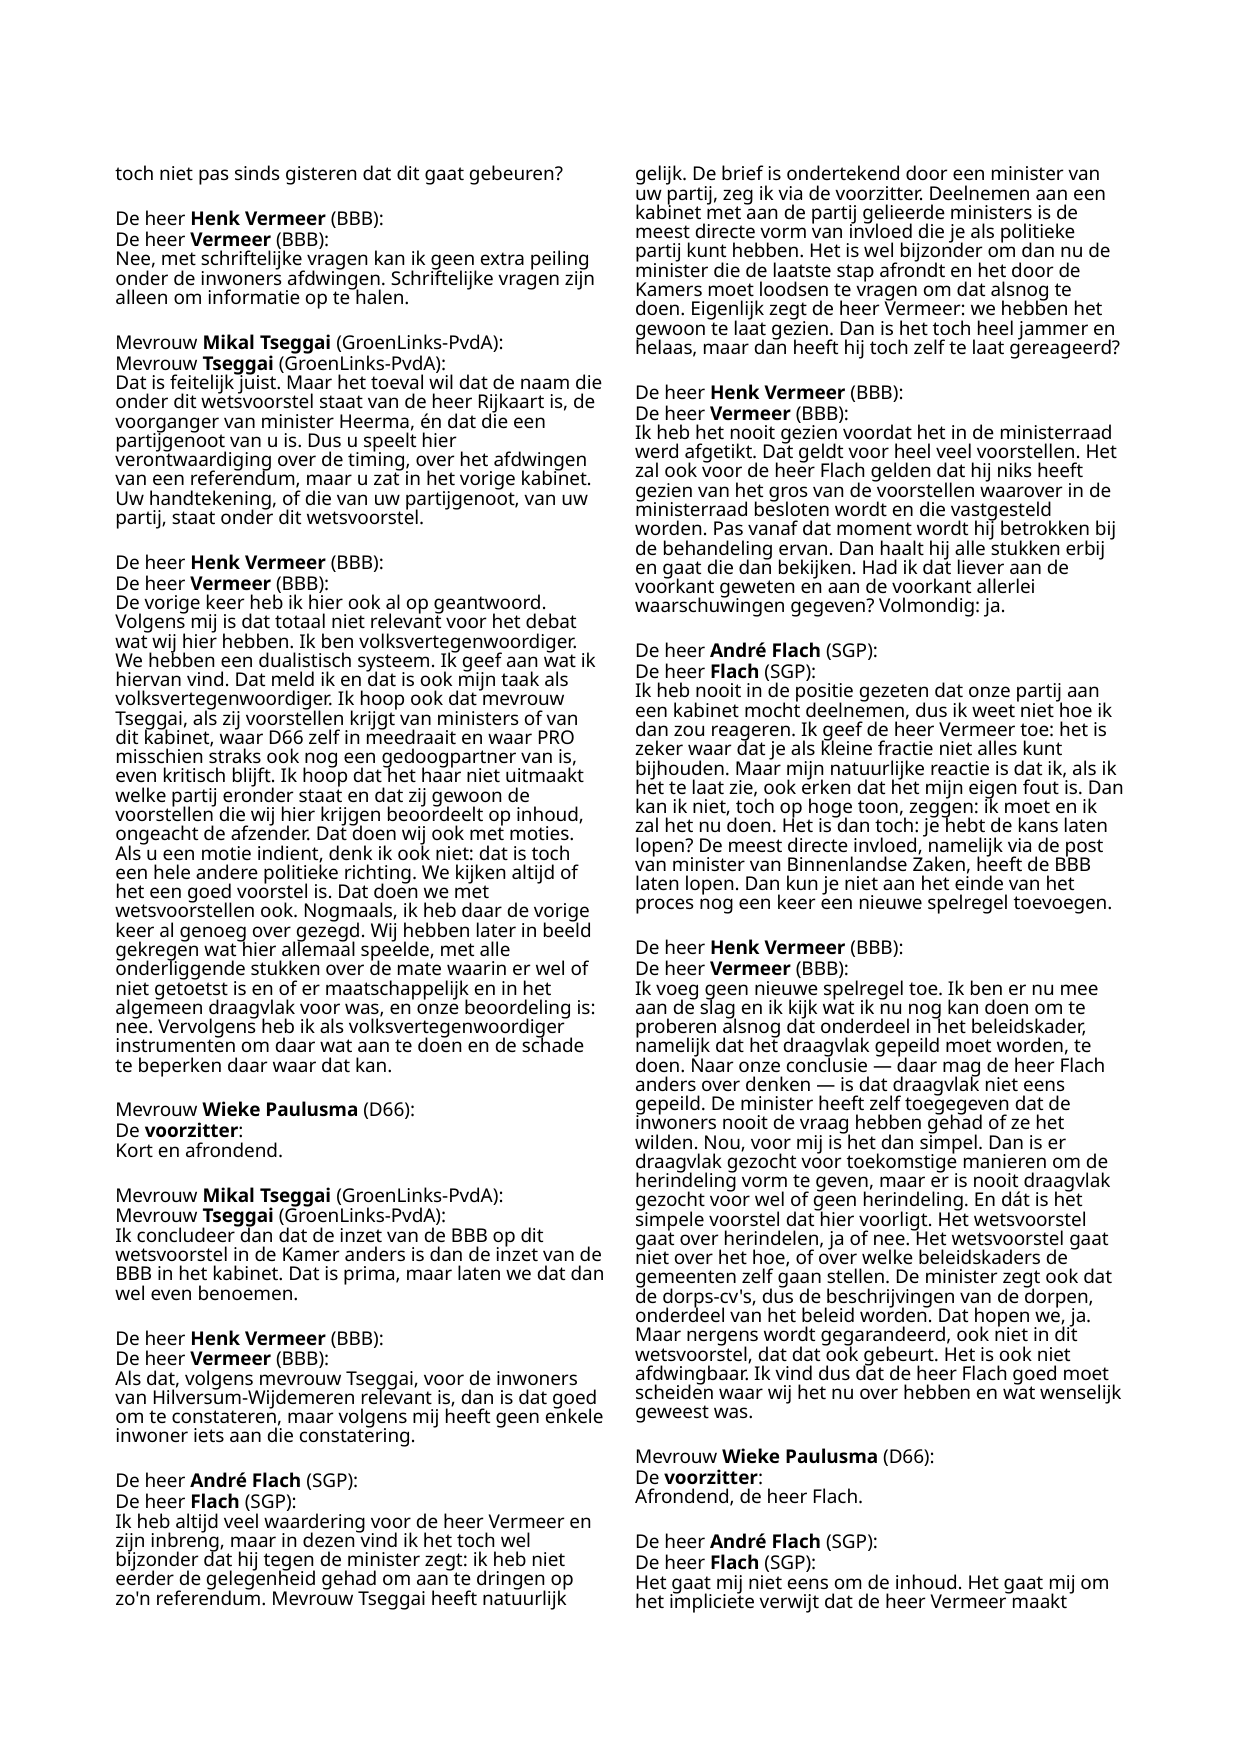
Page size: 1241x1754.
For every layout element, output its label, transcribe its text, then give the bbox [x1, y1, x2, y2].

text De heer Vermeer (BBB): [115, 231, 605, 250]
text De heer Henk Vermeer (BBB): [115, 549, 605, 575]
text Mevrouw Wieke Paulusma (D66): [635, 1443, 1125, 1469]
text Mevrouw Tseggai (GroenLinks-PvdA): [115, 1207, 605, 1227]
text De heer André Flach (SGP): [635, 1529, 1125, 1554]
text Ik voeg geen nieuwe spelregel toe. Ik ben er nu mee aan de slag en ik kijk wat ik nu nog kan doen om te proberen alsnog dat onderdeel in het beleidskader, namelijk dat het draagvlak gepeild moet worden, te doen. Naar onze conclusie — daar mag de heer Flach anders over denken — is dat draagvlak niet eens gepeild. De minister heeft zelf toegegeven dat de inwoners nooit de vraag hebben gehad of ze het wilden. Nou, voor mij is het dan simpel. Dan is er draagvlak gezocht voor toekomstige manieren om de herindeling vorm te geven, maar er is nooit draagvlak gezocht voor wel of geen herindeling. En dát is het simpele voorstel dat hier voorligt. Het wetsvoorstel gaat over herindelen, ja of nee. Het wetsvoorstel gaat niet over het hoe, of over welke beleidskaders de gemeenten zelf gaan stellen. De minister zegt ook dat de dorps-cv's, dus de beschrijvingen van de dorpen, onderdeel van het beleid worden. Dat hopen we, ja. Maar nergens wordt gegarandeerd, ook niet in dit wetsvoorstel, dat dat ook gebeurt. Het is ook niet afdwingbaar. Ik vind dus dat de heer Flach goed moet scheiden waar wij het nu over hebben en wat wenselijk geweest was. [635, 979, 1125, 1423]
text Mevrouw Mikal Tseggai (GroenLinks-PvdA): [115, 1182, 605, 1207]
text De vorige keer heb ik hier ook al op geantwoord. Volgens mij is dat totaal niet relevant voor het debat wat wij hier hebben. Ik ben volksvertegenwoordiger. We hebben een dualistisch systeem. Ik geef aan wat ik hiervan vind. Dat meld ik en dat is ook mijn taak als volksvertegenwoordiger. Ik hoop ook dat mevrouw Tseggai, als zij voorstellen krijgt van ministers of van dit kabinet, waar D66 zelf in meedraait en waar PRO misschien straks ook nog een gedoogpartner van is, even kritisch blijft. Ik hoop dat het haar niet uitmaakt welke partij eronder staat en dat zij gewoon de voorstellen die wij hier krijgen beoordeelt op inhoud, ongeacht de afzender. Dat doen wij ook met moties. Als u een motie indient, denk ik ook niet: dat is toch een hele andere politieke richting. We kijken altijd of het een goed voorstel is. Dat doen we met wetsvoorstellen ook. Nogmaals, ik heb daar de vorige keer al genoeg over gezegd. Wij hebben later in beeld gekregen wat hier allemaal speelde, met alle onderliggende stukken over de mate waarin er wel of niet getoetst is en of er maatschappelijk en in het algemeen draagvlak voor was, en onze beoordeling is: nee. Vervolgens heb ik als volksvertegenwoordiger instrumenten om daar wat aan te doen en de schade te beperken daar waar dat kan. [115, 594, 605, 1076]
text De heer Henk Vermeer (BBB): [635, 379, 1125, 404]
text De heer Vermeer (BBB): [635, 960, 1125, 979]
text Ik heb altijd veel waardering voor de heer Vermeer en zijn inbreng, maar in dezen vind ik het toch wel bijzonder dat hij tegen de minister zegt: ik heb niet eerder de gelegenheid gehad om aan te dringen op zo'n referendum. Mevrouw Tseggai heeft natuurlijk [115, 1513, 605, 1609]
text De heer Henk Vermeer (BBB): [115, 205, 605, 231]
text De heer Henk Vermeer (BBB): [635, 934, 1125, 960]
text Afrondend, de heer Flach. [635, 1488, 1125, 1508]
text De heer André Flach (SGP): [115, 1468, 605, 1493]
text Mevrouw Tseggai (GroenLinks-PvdA): [115, 355, 605, 374]
text De heer Flach (SGP): [115, 1493, 605, 1513]
text De voorzitter: [635, 1469, 1125, 1488]
text Mevrouw Wieke Paulusma (D66): [115, 1097, 605, 1122]
text De heer Vermeer (BBB): [635, 404, 1125, 424]
text De heer André Flach (SGP): [635, 637, 1125, 663]
text De voorzitter: [115, 1122, 605, 1142]
text gelijk. De brief is ondertekend door een minister van uw partij, zeg ik via de voorzitter. Deelnemen aan een kabinet met aan de partij gelieerde ministers is de meest directe vorm van invloed die je als politieke partij kunt hebben. Het is wel bijzonder om dan nu de minister die de laatste stap afrondt en het door de Kamers moet loodsen te vragen om dat alsnog te doen. Eigenlijk zegt de heer Vermeer: we hebben het gewoon te laat gezien. Dan is het toch heel jammer en helaas, maar dan heeft hij toch zelf te laat gereageerd? [635, 165, 1125, 358]
text De heer Flach (SGP): [635, 1554, 1125, 1574]
text De heer Henk Vermeer (BBB): [115, 1325, 605, 1350]
text De heer Flach (SGP): [635, 663, 1125, 682]
text Het gaat mij niet eens om de inhoud. Het gaat mij om het impliciete verwijt dat de heer Vermeer maakt [635, 1574, 1125, 1612]
text Kort en afrondend. [115, 1142, 605, 1161]
text De heer Vermeer (BBB): [115, 575, 605, 594]
text Mevrouw Mikal Tseggai (GroenLinks-PvdA): [115, 329, 605, 355]
text Ik concludeer dan dat de inzet van de BBB op dit wetsvoorstel in de Kamer anders is dan de inzet van de BBB in het kabinet. Dat is prima, maar laten we dat dan wel even benoemen. [115, 1227, 605, 1304]
text Ik heb nooit in de positie gezeten dat onze partij aan een kabinet mocht deelnemen, dus ik weet niet hoe ik dan zou reageren. Ik geef de heer Vermeer toe: het is zeker waar dat je als kleine fractie niet alles kunt bijhouden. Maar mijn natuurlijke reactie is dat ik, als ik het te laat zie, ook erken dat het mijn eigen fout is. Dan kan ik niet, toch op hoge toon, zeggen: ik moet en ik zal het nu doen. Het is dan toch: je hebt de kans laten lopen? De meest directe invloed, namelijk via de post van minister van Binnenlandse Zaken, heeft de BBB laten lopen. Dan kun je niet aan het einde van het proces nog een keer een nieuwe spelregel toevoegen. [635, 682, 1125, 914]
text De heer Vermeer (BBB): [115, 1350, 605, 1370]
text Nee, met schriftelijke vragen kan ik geen extra peiling onder de inwoners afdwingen. Schriftelijke vragen zijn alleen om informatie op te halen. [115, 250, 605, 308]
text Dat is feitelijk juist. Maar het toeval wil dat de naam die onder dit wetsvoorstel staat van de heer Rijkaart is, de voorganger van minister Heerma, én dat die een partijgenoot van u is. Dus u speelt hier verontwaardiging over de timing, over het afdwingen van een referendum, maar u zat in het vorige kabinet. Uw handtekening, of die van uw partijgenoot, van uw partij, staat onder dit wetsvoorstel. [115, 374, 605, 528]
text Als dat, volgens mevrouw Tseggai, voor de inwoners van Hilversum-Wijdemeren relevant is, dan is dat goed om te constateren, maar volgens mij heeft geen enkele inwoner iets aan die constatering. [115, 1370, 605, 1447]
text Ik heb het nooit gezien voordat het in de ministerraad werd afgetikt. Dat geldt voor heel veel voorstellen. Het zal ook voor de heer Flach gelden dat hij niks heeft gezien van het gros van de voorstellen waarover in de ministerraad besloten wordt en die vastgesteld worden. Pas vanaf dat moment wordt hij betrokken bij de behandeling ervan. Dan haalt hij alle stukken erbij en gaat die dan bekijken. Had ik dat liever aan de voorkant geweten en aan de voorkant allerlei waarschuwingen gegeven? Volmondig: ja. [635, 424, 1125, 617]
text toch niet pas sinds gisteren dat dit gaat gebeuren? [115, 165, 605, 184]
